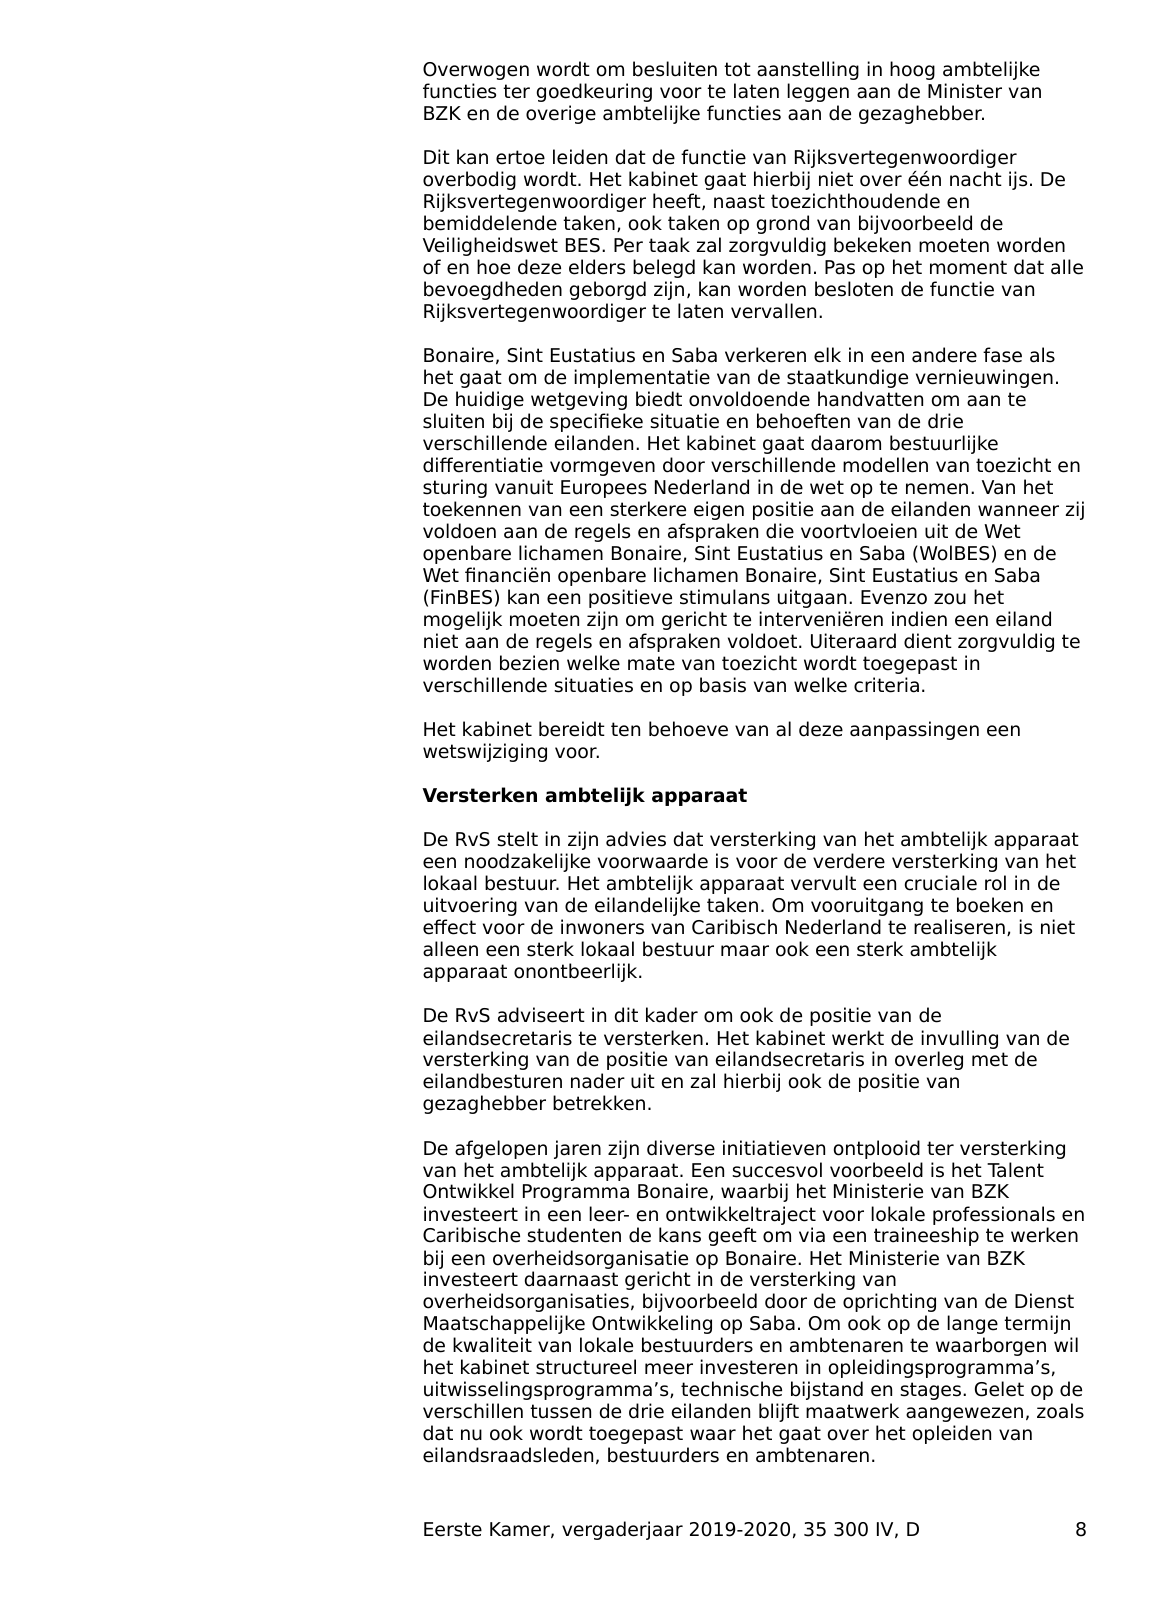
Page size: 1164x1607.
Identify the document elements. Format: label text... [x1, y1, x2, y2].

text De afgelopen jaren zijn diverse initiatieven ontplooid ter versterking van het ambtelijk apparaat. Een succesvol voorbeeld is het Talent Ontwikkel Programma Bonaire, waarbij het Ministerie van BZK investeert in een leer- en ontwikkeltraject voor lokale professionals en Caribische studenten de kans geeft om via een traineeship te werken bij een overheidsorganisatie op Bonaire. Het Ministerie van BZK investeert daarnaast gericht in de versterking van overheidsorganisaties, bijvoorbeeld door de oprichting van de Dienst Maatschappelijke Ontwikkeling op Saba. Om ook op de lange termijn de kwaliteit van lokale bestuurders en ambtenaren te waarborgen wil het kabinet structureel meer investeren in opleidingsprogramma’s, uitwisselingsprogramma’s, technische bijstand en stages. Gelet op de verschillen tussen de drie eilanden blijft maatwerk aangewezen, zoals dat nu ook wordt toegepast waar het gaat over het opleiden van eilandsraadsleden, bestuurders en ambtenaren. [422, 1137, 1087, 1467]
text Dit kan ertoe leiden dat de functie van Rijksvertegenwoordiger overbodig wordt. Het kabinet gaat hierbij niet over één nacht ijs. De Rijksvertegenwoordiger heeft, naast toezichthoudende en bemiddelende taken, ook taken op grond van bijvoorbeeld de Veiligheidswet BES. Per taak zal zorgvuldig bekeken moeten worden of en hoe deze elders belegd kan worden. Pas op het moment dat alle bevoegdheden geborgd zijn, kan worden besloten de functie van Rijksvertegenwoordiger te laten vervallen. [422, 147, 1087, 323]
text De RvS stelt in zijn advies dat versterking van het ambtelijk apparaat een noodzakelijke voorwaarde is voor de verdere versterking van het lokaal bestuur. Het ambtelijk apparaat vervult een cruciale rol in de uitvoering van de eilandelijke taken. Om vooruitgang te boeken en effect voor de inwoners van Caribisch Nederland te realiseren, is niet alleen een sterk lokaal bestuur maar ook een sterk ambtelijk apparaat onontbeerlijk. [422, 829, 1087, 983]
subtitle Versterken ambtelijk apparaat [422, 785, 1087, 807]
text De RvS adviseert in dit kader om ook de positie van de eilandsecretaris te versterken. Het kabinet werkt de invulling van de versterking van de positie van eilandsecretaris in overleg met de eilandbesturen nader uit en zal hierbij ook de positie van gezaghebber betrekken. [422, 1005, 1087, 1115]
text Het kabinet bereidt ten behoeve van al deze aanpassingen een wetswijziging voor. [422, 719, 1087, 763]
text Overwogen wordt om besluiten tot aanstelling in hoog ambtelijke functies ter goedkeuring voor te laten leggen aan de Minister van BZK en de overige ambtelijke functies aan de gezaghebber. [422, 59, 1087, 125]
text Bonaire, Sint Eustatius en Saba verkeren elk in een andere fase als het gaat om de implementatie van de staatkundige vernieuwingen. De huidige wetgeving biedt onvoldoende handvatten om aan te sluiten bij de specifieke situatie en behoeften van de drie verschillende eilanden. Het kabinet gaat daarom bestuurlijke differentiatie vormgeven door verschillende modellen van toezicht en sturing vanuit Europees Nederland in de wet op te nemen. Van het toekennen van een sterkere eigen positie aan de eilanden wanneer zij voldoen aan de regels en afspraken die voortvloeien uit de Wet openbare lichamen Bonaire, Sint Eustatius en Saba (WolBES) en de Wet financiën openbare lichamen Bonaire, Sint Eustatius en Saba (FinBES) kan een positieve stimulans uitgaan. Evenzo zou het mogelijk moeten zijn om gericht te interveniëren indien een eiland niet aan de regels en afspraken voldoet. Uiteraard dient zorgvuldig te worden bezien welke mate van toezicht wordt toegepast in verschillende situaties en op basis van welke criteria. [422, 345, 1087, 697]
